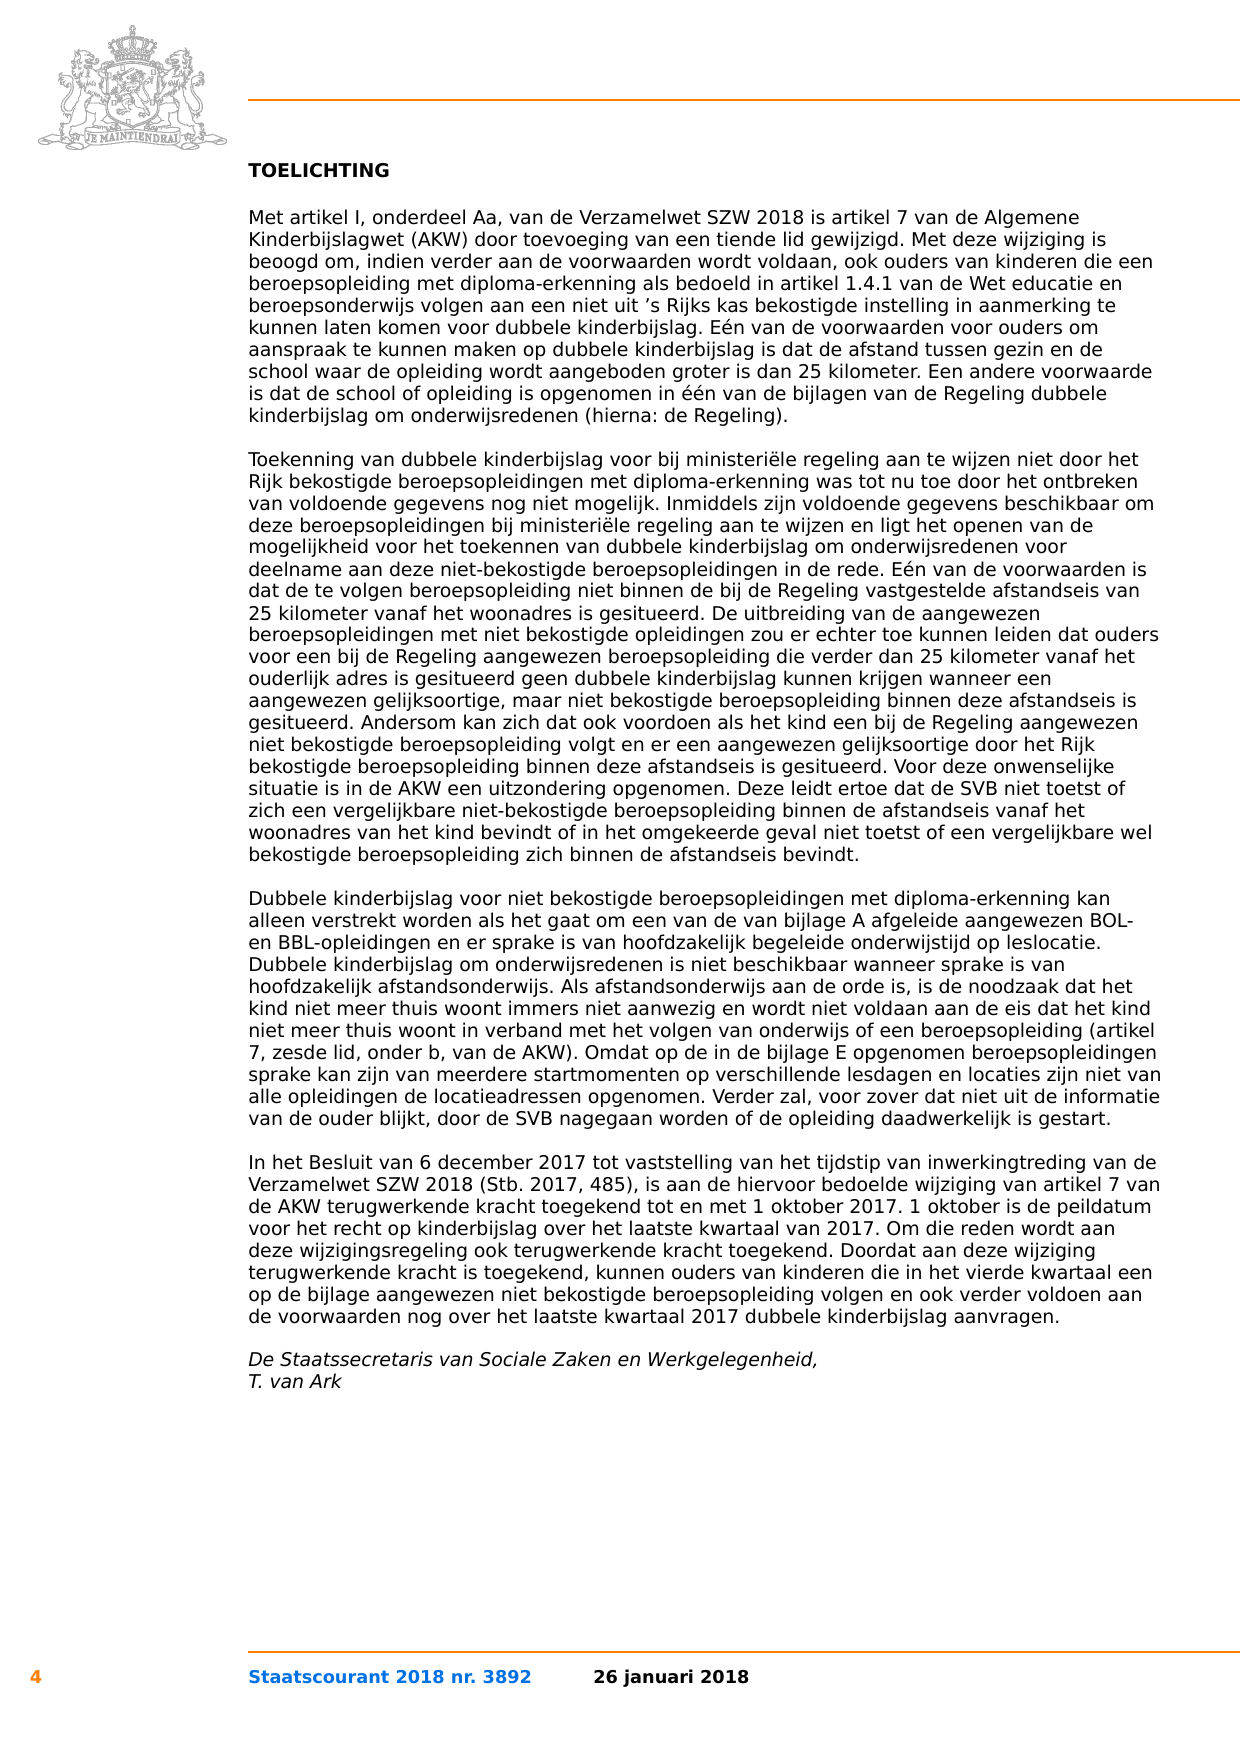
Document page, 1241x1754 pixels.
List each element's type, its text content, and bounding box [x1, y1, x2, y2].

text De Staatssecretaris van Sociale Zaken en Werkgelegenheid, T. van Ark [248, 1349, 1163, 1393]
text Toekenning van dubbele kinderbijslag voor bij ministeriële regeling aan te wijzen niet door het Rijk bekostigde beroepsopleidingen met diploma-erkenning was tot nu toe door het ontbreken van voldoende gegevens nog niet mogelijk. Inmiddels zijn voldoende gegevens beschikbaar om deze beroepsopleidingen bij ministeriële regeling aan te wijzen en ligt het openen van de mogelijkheid voor het toekennen van dubbele kinderbijslag om onderwijsredenen voor deelname aan deze niet-bekostigde beroepsopleidingen in de rede. Eén van de voorwaarden is dat de te volgen beroepsopleiding niet binnen de bij de Regeling vastgestelde afstandseis van 25 kilometer vanaf het woonadres is gesitueerd. De uitbreiding van de aangewezen beroepsopleidingen met niet bekostigde opleidingen zou er echter toe kunnen leiden dat ouders voor een bij de Regeling aangewezen beroepsopleiding die verder dan 25 kilometer vanaf het ouderlijk adres is gesitueerd geen dubbele kinderbijslag kunnen krijgen wanneer een aangewezen gelijksoortige, maar niet bekostigde beroepsopleiding binnen deze afstandseis is gesitueerd. Andersom kan zich dat ook voordoen als het kind een bij de Regeling aangewezen niet bekostigde beroepsopleiding volgt en er een aangewezen gelijksoortige door het Rijk bekostigde beroepsopleiding binnen deze afstandseis is gesitueerd. Voor deze onwenselijke situatie is in de AKW een uitzondering opgenomen. Deze leidt ertoe dat de SVB niet toetst of zich een vergelijkbare niet-bekostigde beroepsopleiding binnen de afstandseis vanaf het woonadres van het kind bevindt of in het omgekeerde geval niet toetst of een vergelijkbare wel bekostigde beroepsopleiding zich binnen de afstandseis bevindt. [248, 448, 1163, 866]
text Dubbele kinderbijslag voor niet bekostigde beroepsopleidingen met diploma-erkenning kan alleen verstrekt worden als het gaat om een van de van bijlage A afgeleide aangewezen BOL- en BBL-opleidingen en er sprake is van hoofdzakelijk begeleide onderwijstijd op leslocatie. Dubbele kinderbijslag om onderwijsredenen is niet beschikbaar wanneer sprake is van hoofdzakelijk afstandsonderwijs. Als afstandsonderwijs aan de orde is, is de noodzaak dat het kind niet meer thuis woont immers niet aanwezig en wordt niet voldaan aan de eis dat het kind niet meer thuis woont in verband met het volgen van onderwijs of een beroepsopleiding (artikel 7, zesde lid, onder b, van de AKW). Omdat op de in de bijlage E opgenomen beroepsopleidingen sprake kan zijn van meerdere startmomenten op verschillende lesdagen en locaties zijn niet van alle opleidingen de locatieadressen opgenomen. Verder zal, voor zover dat niet uit de informatie van de ouder blijkt, door de SVB nagegaan worden of de opleiding daadwerkelijk is gestart. [248, 888, 1163, 1130]
text Met artikel I, onderdeel Aa, van de Verzamelwet SZW 2018 is artikel 7 van de Algemene Kinderbijslagwet (AKW) door toevoeging van een tiende lid gewijzigd. Met deze wijziging is beoogd om, indien verder aan de voorwaarden wordt voldaan, ook ouders van kinderen die een beroepsopleiding met diploma-erkenning als bedoeld in artikel 1.4.1 van de Wet educatie en beroepsonderwijs volgen aan een niet uit ’s Rijks kas bekostigde instelling in aanmerking te kunnen laten komen voor dubbele kinderbijslag. Eén van de voorwaarden voor ouders om aanspraak te kunnen maken op dubbele kinderbijslag is dat de afstand tussen gezin en de school waar de opleiding wordt aangeboden groter is dan 25 kilometer. Een andere voorwaarde is dat de school of opleiding is opgenomen in één van de bijlagen van de Regeling dubbele kinderbijslag om onderwijsredenen (hierna: de Regeling). [248, 207, 1163, 427]
picture [38, 25, 227, 150]
subtitle TOELICHTING [248, 160, 1163, 182]
text In het Besluit van 6 december 2017 tot vaststelling van het tijdstip van inwerkingtreding van de Verzamelwet SZW 2018 (Stb. 2017, 485), is aan de hiervoor bedoelde wijziging van artikel 7 van de AKW terugwerkende kracht toegekend tot en met 1 oktober 2017. 1 oktober is de peildatum voor het recht op kinderbijslag over het laatste kwartaal van 2017. Om die reden wordt aan deze wijzigingsregeling ook terugwerkende kracht toegekend. Doordat aan deze wijziging terugwerkende kracht is toegekend, kunnen ouders van kinderen die in het vierde kwartaal een op de bijlage aangewezen niet bekostigde beroepsopleiding volgen en ook verder voldoen aan de voorwaarden nog over het laatste kwartaal 2017 dubbele kinderbijslag aanvragen. [248, 1152, 1163, 1327]
